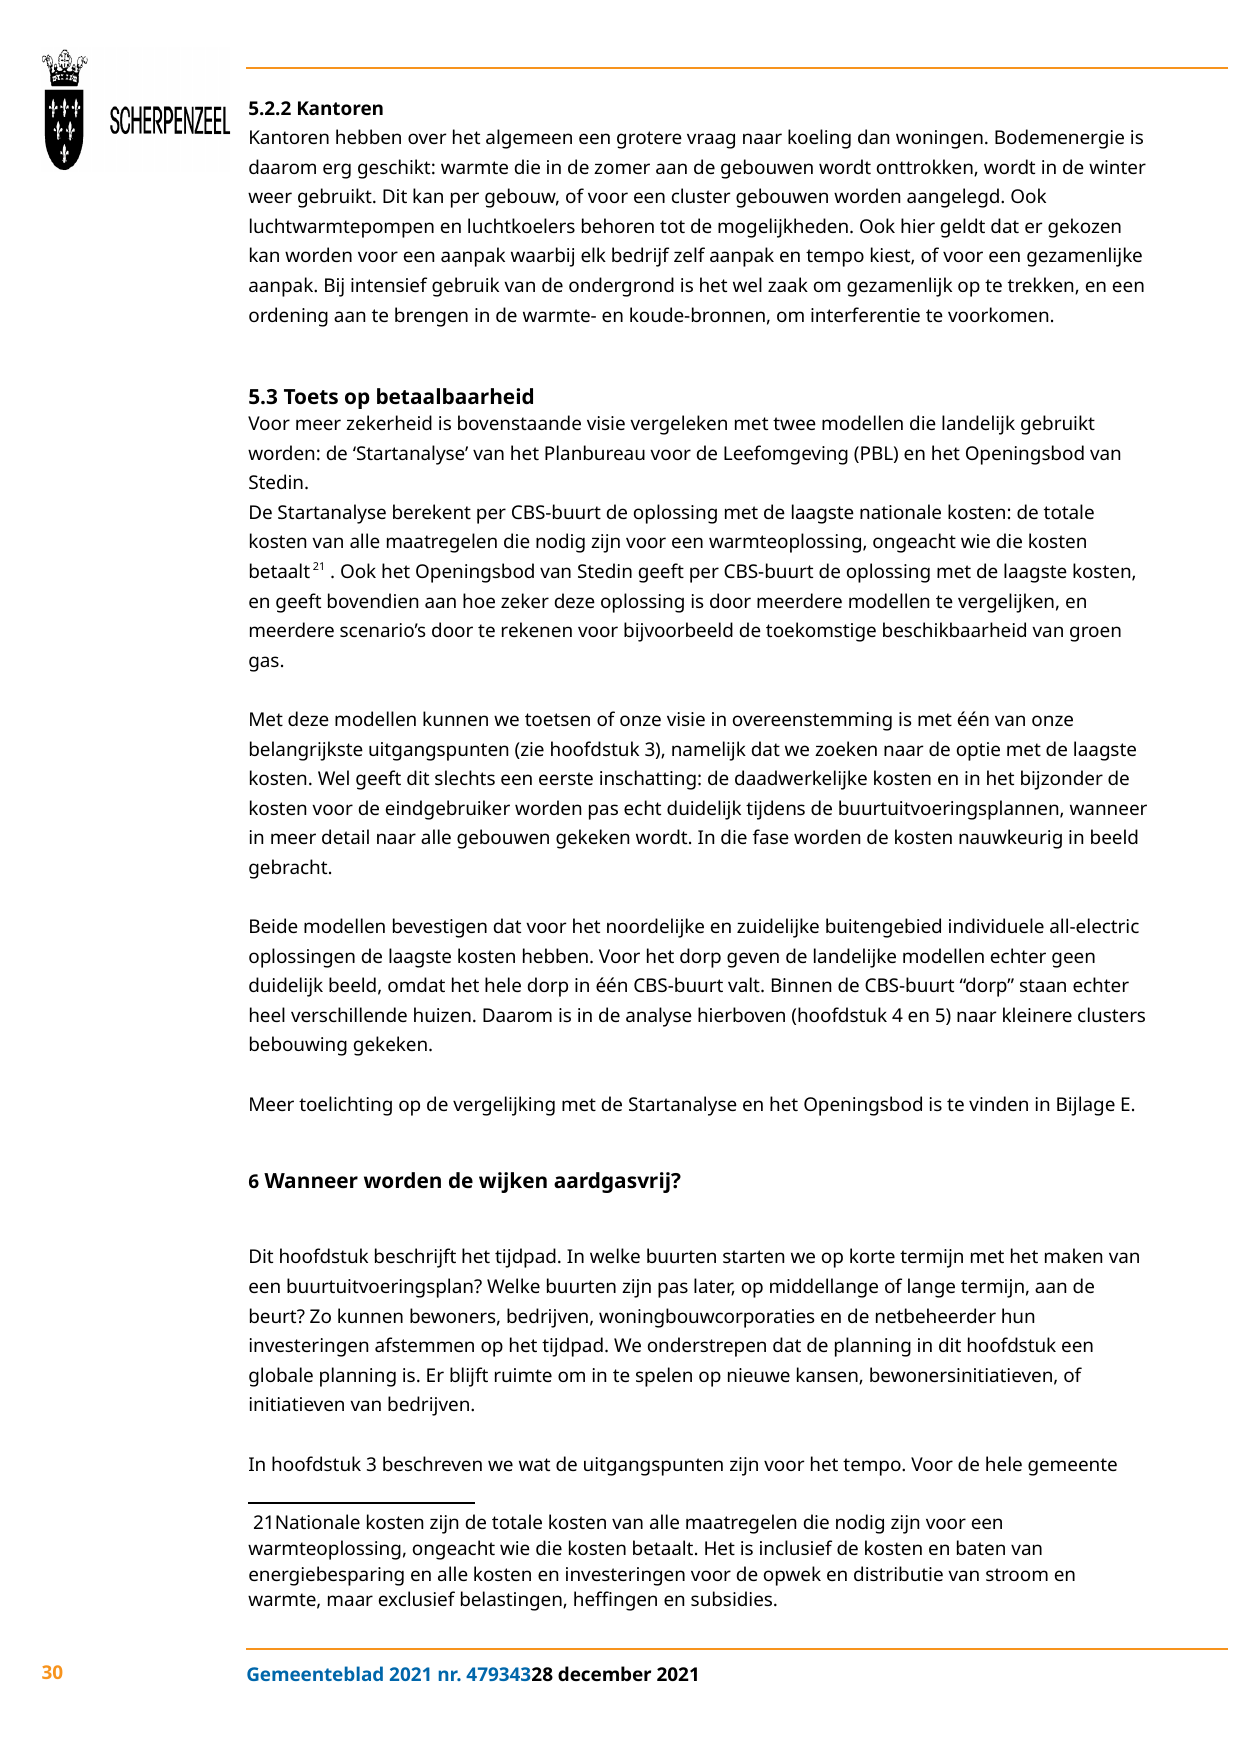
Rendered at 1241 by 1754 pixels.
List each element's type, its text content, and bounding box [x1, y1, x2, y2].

text Nationale kosten zijn de totale kosten van alle maatregelen die nodig zijn voor een warmteoplossing, ongeacht wie die kosten betaalt. Het is inclusief de kosten en baten van energiebesparing en alle kosten en investeringen voor de opwek en distributie van stroom en warmte, maar exclusief belastingen, heffingen en subsidies. [248, 1509, 1152, 1612]
text 6 Wanneer worden de wijken aardgasvrij? [248, 1166, 1152, 1194]
text Meer toelichting op de vergelijking met de Startanalyse en het Openingsbod is te vinden in Bijlage E. [248, 1091, 1152, 1116]
text 5.2.2 Kantoren [248, 95, 1152, 121]
text In hoofdstuk 3 beschreven we wat de uitgangspunten zijn voor het tempo. Voor de hele gemeente [248, 1451, 1152, 1476]
text Dit hoofdstuk beschrijft het tijdpad. In welke buurten starten we op korte termijn met het maken van een buurtuitvoeringsplan? Welke buurten zijn pas later, op middellange of lange termijn, aan de beurt? Zo kunnen bewoners, bedrijven, woningbouwcorporaties en de netbeheerder hun investeringen afstemmen op het tijdpad. We onderstrepen dat de planning in dit hoofdstuk een globale planning is. Er blijft ruimte om in te spelen op nieuwe kansen, bewonersinitiatieven, of initiatieven van bedrijven. [248, 1244, 1152, 1417]
text Met deze modellen kunnen we toetsen of onze visie in overeenstemming is met één van onze belangrijkste uitgangspunten (zie hoofdstuk 3), namelijk dat we zoeken naar de optie met de laagste kosten. Wel geeft dit slechts een eerste inschatting: de daadwerkelijke kosten en in het bijzonder de kosten voor de eindgebruiker worden pas echt duidelijk tijdens de buurtuitvoeringsplannen, wanneer in meer detail naar alle gebouwen gekeken wordt. In die fase worden de kosten nauwkeurig in beeld gebracht. [248, 706, 1152, 880]
text 5.3 Toets op betaalbaarheid [248, 382, 1152, 410]
text Kantoren hebben over het algemeen een grotere vraag naar koeling dan woningen. Bodemenergie is daarom erg geschikt: warmte die in de zomer aan de gebouwen wordt onttrokken, wordt in de winter weer gebruikt. Dit kan per gebouw, of voor een cluster gebouwen worden aangelegd. Ook luchtwarmtepompen en luchtkoelers behoren tot de mogelijkheden. Ook hier geldt dat er gekozen kan worden voor een aanpak waarbij elk bedrijf zelf aanpak en tempo kiest, of voor een gezamenlijke aanpak. Bij intensief gebruik van de ondergrond is het wel zaak om gezamenlijk op te trekken, en een ordening aan te brengen in de warmte- en koude-bronnen, om interferentie te voorkomen. [248, 124, 1152, 328]
text Beide modellen bevestigen dat voor het noordelijke en zuidelijke buitengebied individuele all-electric oplossingen de laagste kosten hebben. Voor het dorp geven de landelijke modellen echter geen duidelijk beeld, omdat het hele dorp in één CBS-buurt valt. Binnen de CBS-buurt “dorp” staan echter heel verschillende huizen. Daarom is in de analyse hierboven (hoofdstuk 4 en 5) naar kleinere clusters bebouwing gekeken. [248, 913, 1152, 1057]
text De Startanalyse berekent per CBS-buurt de oplossing met de laagste nationale kosten: de totale kosten van alle maatregelen die nodig zijn voor een warmteoplossing, ongeacht wie die kosten betaalt . Ook het Openingsbod van Stedin geeft per CBS-buurt de oplossing met de laagste kosten, en geeft bovendien aan hoe zeker deze oplossing is door meerdere modellen te vergelijken, en meerdere scenario’s door te rekenen voor bijvoorbeeld de toekomstige beschikbaarheid van groen gas. [248, 499, 1152, 673]
text Voor meer zekerheid is bovenstaande visie vergeleken met twee modellen die landelijk gebruikt worden: de ‘Startanalyse’ van het Planbureau voor de Leefomgeving (PBL) en het Openingsbod van Stedin. [248, 410, 1152, 495]
picture [41, 47, 231, 172]
